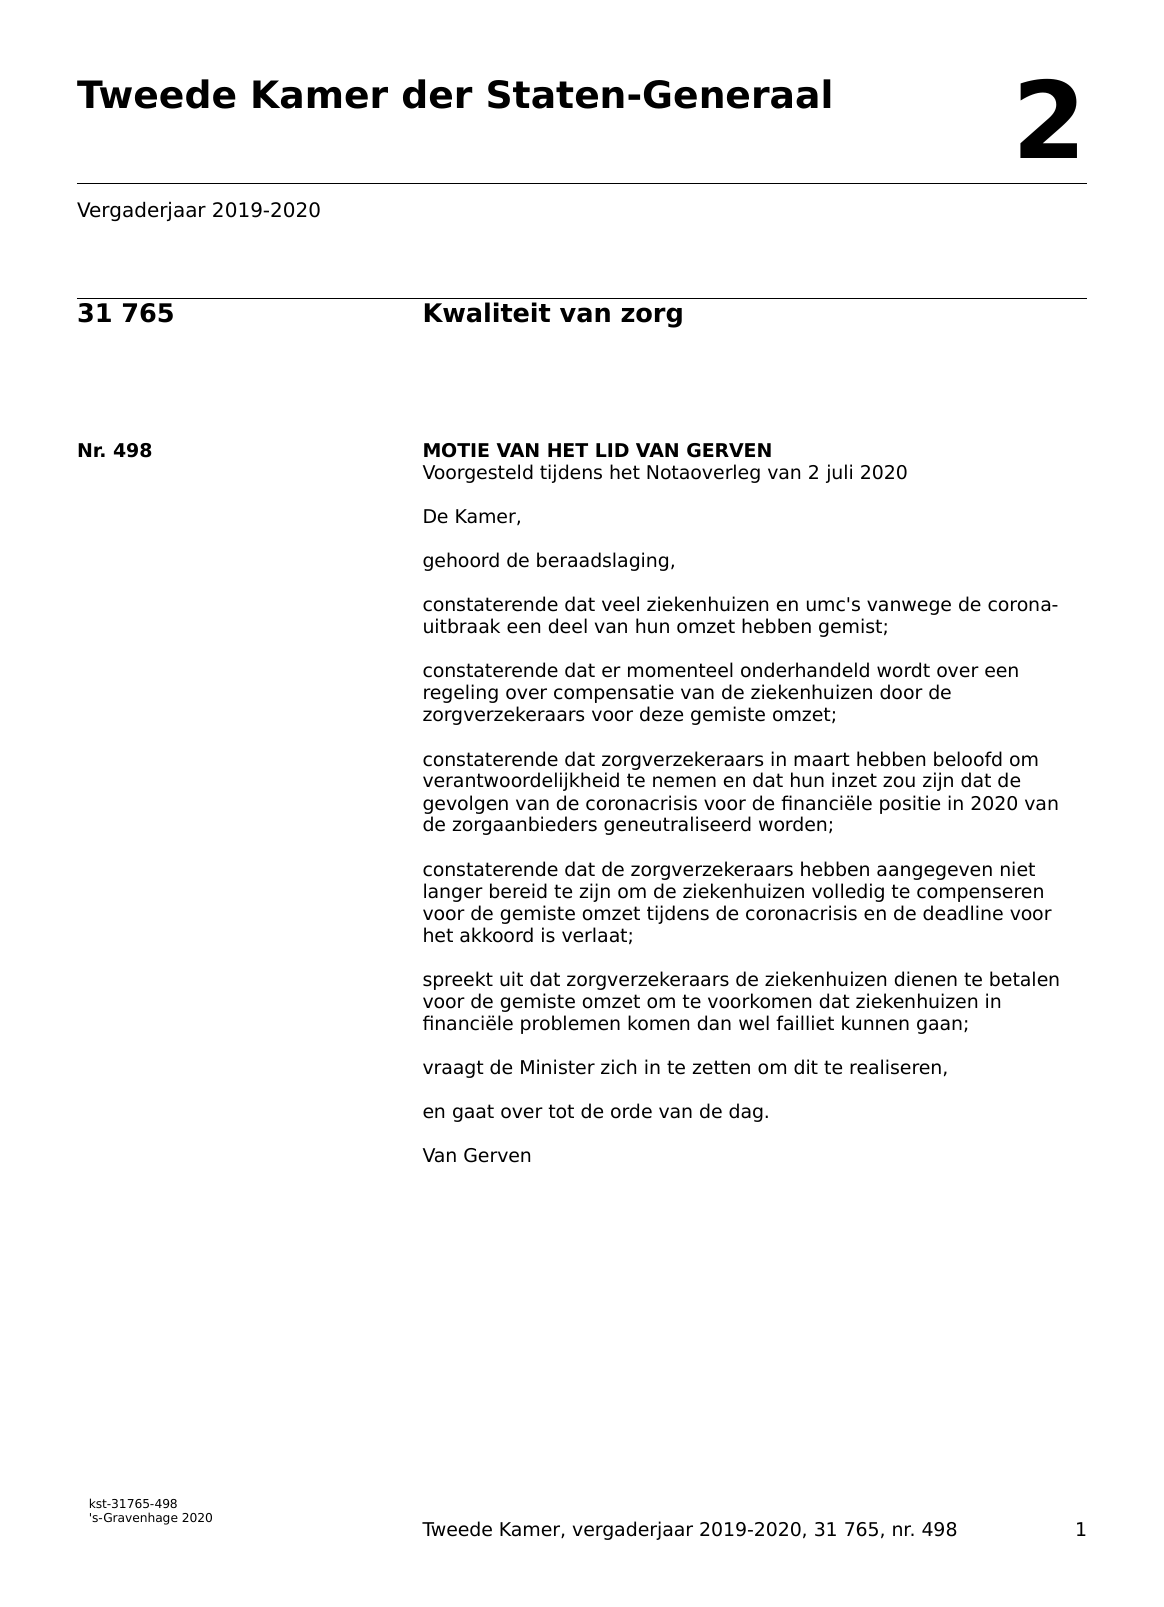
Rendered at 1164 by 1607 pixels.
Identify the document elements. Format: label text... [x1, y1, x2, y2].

text constaterende dat de zorgverzekeraars hebben aangegeven niet langer bereid te zijn om de ziekenhuizen volledig te compenseren voor de gemiste omzet tijdens de coronacrisis en de deadline voor het akkoord is verlaat; [422, 858, 1087, 946]
table_header 2 [886, 59, 1087, 183]
text 's-Gravenhage 2020 [88, 1511, 323, 1525]
text constaterende dat veel ziekenhuizen en umc's vanwege de corona-uitbraak een deel van hun omzet hebben gemist; [422, 594, 1087, 638]
table_cell Vergaderjaar 2019-2020 [77, 184, 1087, 298]
text vraagt de Minister zich in te zetten om dit te realiseren, [422, 1057, 1087, 1079]
table_header Tweede Kamer der Staten-Generaal [77, 59, 886, 183]
text Van Gerven [422, 1145, 1087, 1167]
text constaterende dat zorgverzekeraars in maart hebben beloofd om verantwoordelijkheid te nemen en dat hun inzet zou zijn dat de gevolgen van de coronacrisis voor de financiële positie in 2020 van de zorgaanbieders geneutraliseerd worden; [422, 748, 1087, 836]
text gehoord de beraadslaging, [422, 550, 1087, 572]
subtitle 31 765 Kwaliteit van zorg [77, 299, 1087, 329]
subtitle Nr. 498 MOTIE VAN HET LID VAN GERVEN [77, 440, 1087, 462]
text constaterende dat er momenteel onderhandeld wordt over een regeling over compensatie van de ziekenhuizen door de zorgverzekeraars voor deze gemiste omzet; [422, 660, 1087, 726]
text kst-31765-498 [88, 1497, 323, 1511]
text De Kamer, [422, 506, 1087, 528]
text Voorgesteld tijdens het Notaoverleg van 2 juli 2020 [422, 462, 1087, 484]
text en gaat over tot de orde van de dag. [422, 1101, 1087, 1123]
text spreekt uit dat zorgverzekeraars de ziekenhuizen dienen te betalen voor de gemiste omzet om te voorkomen dat ziekenhuizen in financiële problemen komen dan wel failliet kunnen gaan; [422, 969, 1087, 1034]
